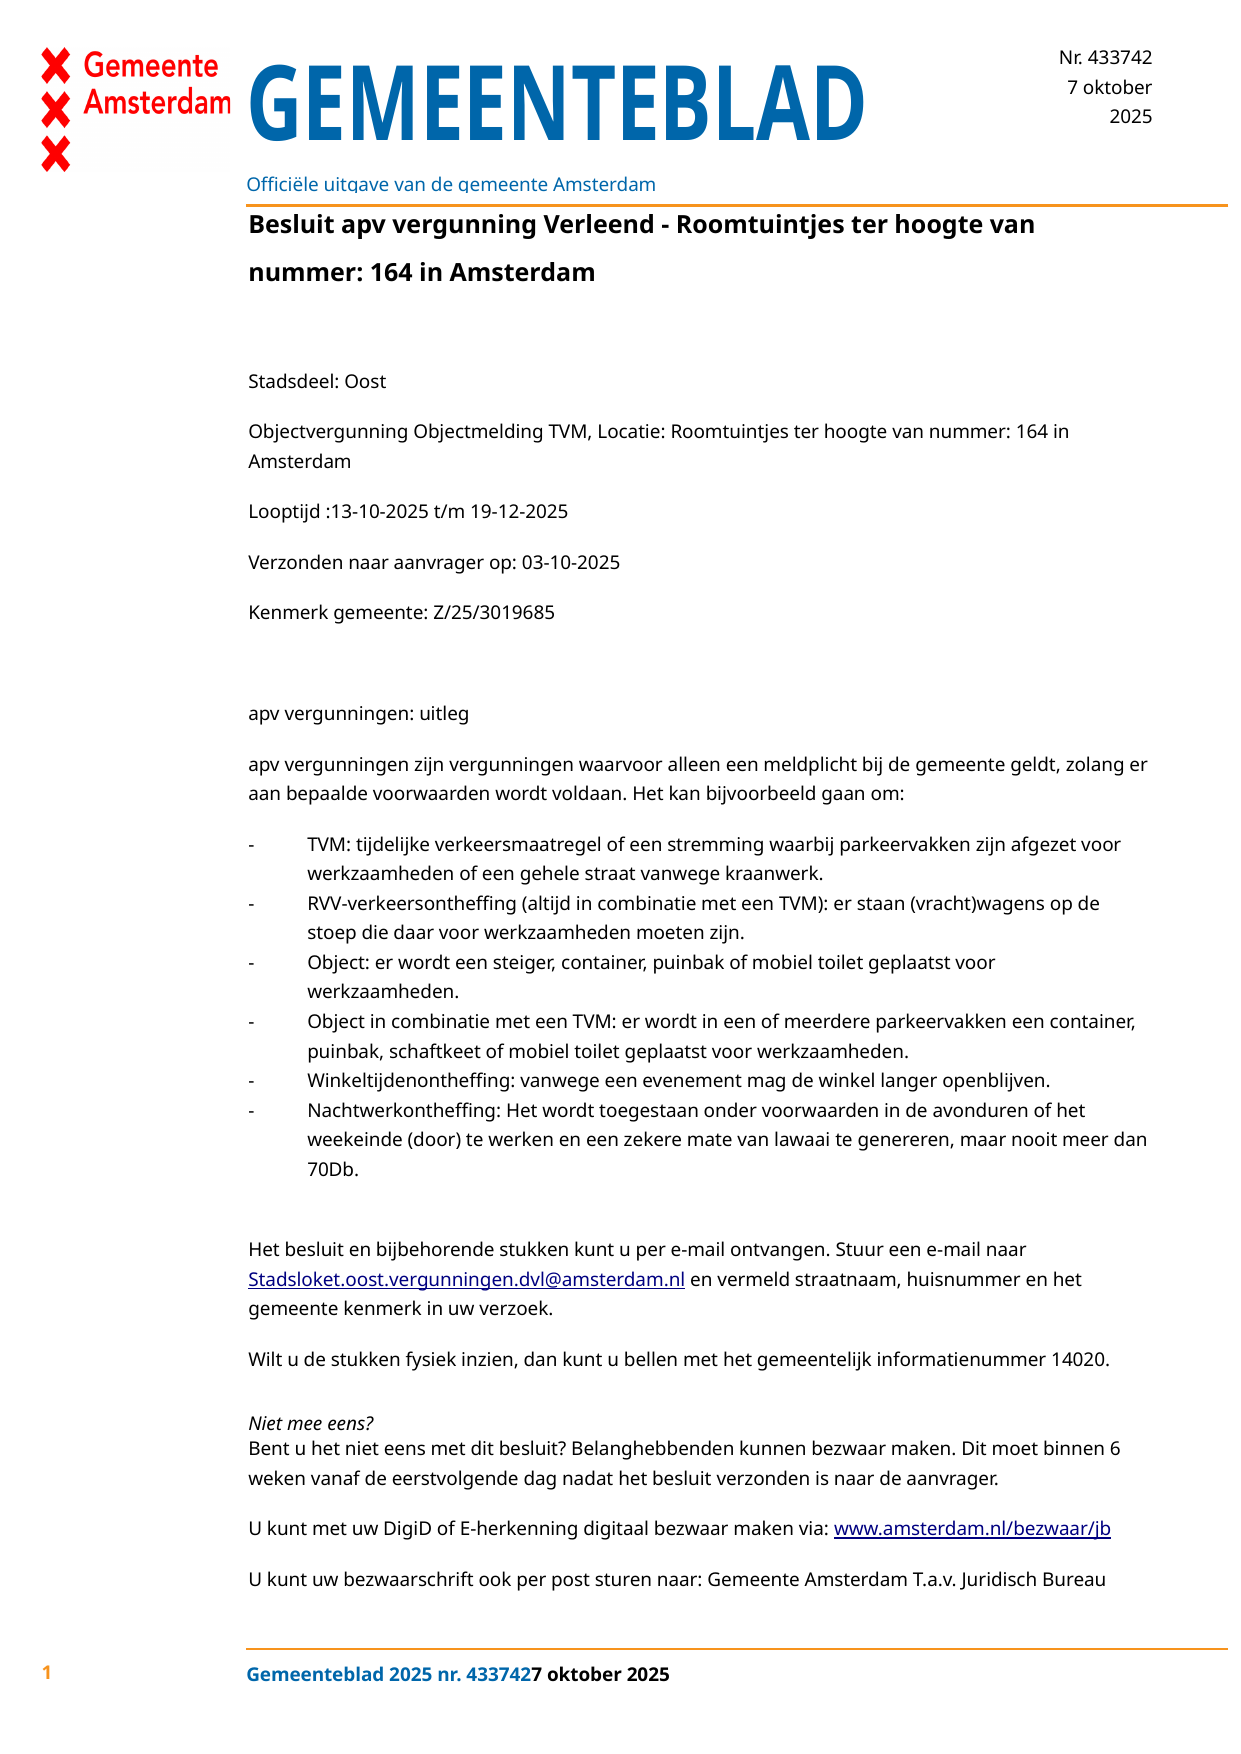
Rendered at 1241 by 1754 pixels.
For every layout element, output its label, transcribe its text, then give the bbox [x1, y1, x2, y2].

text Stadsdeel: Oost [248, 368, 1152, 394]
text Bent u het niet eens met dit besluit? Belanghebbenden kunnen bezwaar maken. Dit moet binnen 6 weken vanaf de eerstvolgende dag nadat het besluit verzonden is naar de aanvrager. [248, 1436, 1152, 1491]
text apv vergunningen zijn vergunningen waarvoor alleen een meldplicht bij de gemeente geldt, zolang er aan bepaalde voorwaarden wordt voldaan. Het kan bijvoorbeeld gaan om: [248, 751, 1152, 806]
list RVV-verkeersontheffing (altijd in combinatie met een TVM): er staan (vracht)wagens op de stoep die daar voor werkzaamheden moeten zijn. [248, 890, 1152, 945]
text U kunt met uw DigiD of E-herkenning digitaal bezwaar maken via: www.amsterdam.nl/bezwaar/jb [248, 1516, 1152, 1541]
text apv vergunningen: uitleg [248, 700, 1152, 726]
text U kunt uw bezwaarschrift ook per post sturen naar: Gemeente Amsterdam T.a.v. Juridisch Bureau [248, 1566, 1152, 1592]
text Niet mee eens? [248, 1410, 1152, 1436]
picture [41, 47, 231, 172]
text Wilt u de stukken fysiek inzien, dan kunt u bellen met het gemeentelijk informatienummer 14020. [248, 1346, 1152, 1372]
text Besluit apv vergunning Verleend - Roomtuintjes ter hoogte van nummer: 164 in Amsterdam [248, 207, 1152, 288]
list Winkeltijdenontheffing: vanwege een evenement mag de winkel langer openblijven. [248, 1067, 1152, 1093]
list TVM: tijdelijke verkeersmaatregel of een stremming waarbij parkeervakken zijn afgezet voor werkzaamheden of een gehele straat vanwege kraanwerk. [248, 831, 1152, 886]
text Kenmerk gemeente: Z/25/3019685 [248, 599, 1152, 625]
text Het besluit en bijbehorende stukken kunt u per e-mail ontvangen. Stuur een e-mail naar Stadsloket.oost.vergunningen.dvl@amsterdam.nl en vermeld straatnaam, huisnummer en het gemeente kenmerk in uw verzoek. [248, 1236, 1152, 1321]
text Looptijd :13-10-2025 t/m 19-12-2025 [248, 499, 1152, 524]
list Nachtwerkontheffing: Het wordt toegestaan onder voorwaarden in de avonduren of het weekeinde (door) te werken en een zekere mate van lawaai te genereren, maar nooit meer dan 70Db. [248, 1097, 1152, 1182]
list Object in combinatie met een TVM: er wordt in een of meerdere parkeervakken een container, puinbak, schaftkeet of mobiel toilet geplaatst voor werkzaamheden. [248, 1008, 1152, 1064]
text Objectvergunning Objectmelding TVM, Locatie: Roomtuintjes ter hoogte van nummer: 164 in Amsterdam [248, 419, 1152, 474]
text Verzonden naar aanvrager op: 03-10-2025 [248, 549, 1152, 575]
list Object: er wordt een steiger, container, puinbak of mobiel toilet geplaatst voor werkzaamheden. [248, 949, 1152, 1004]
